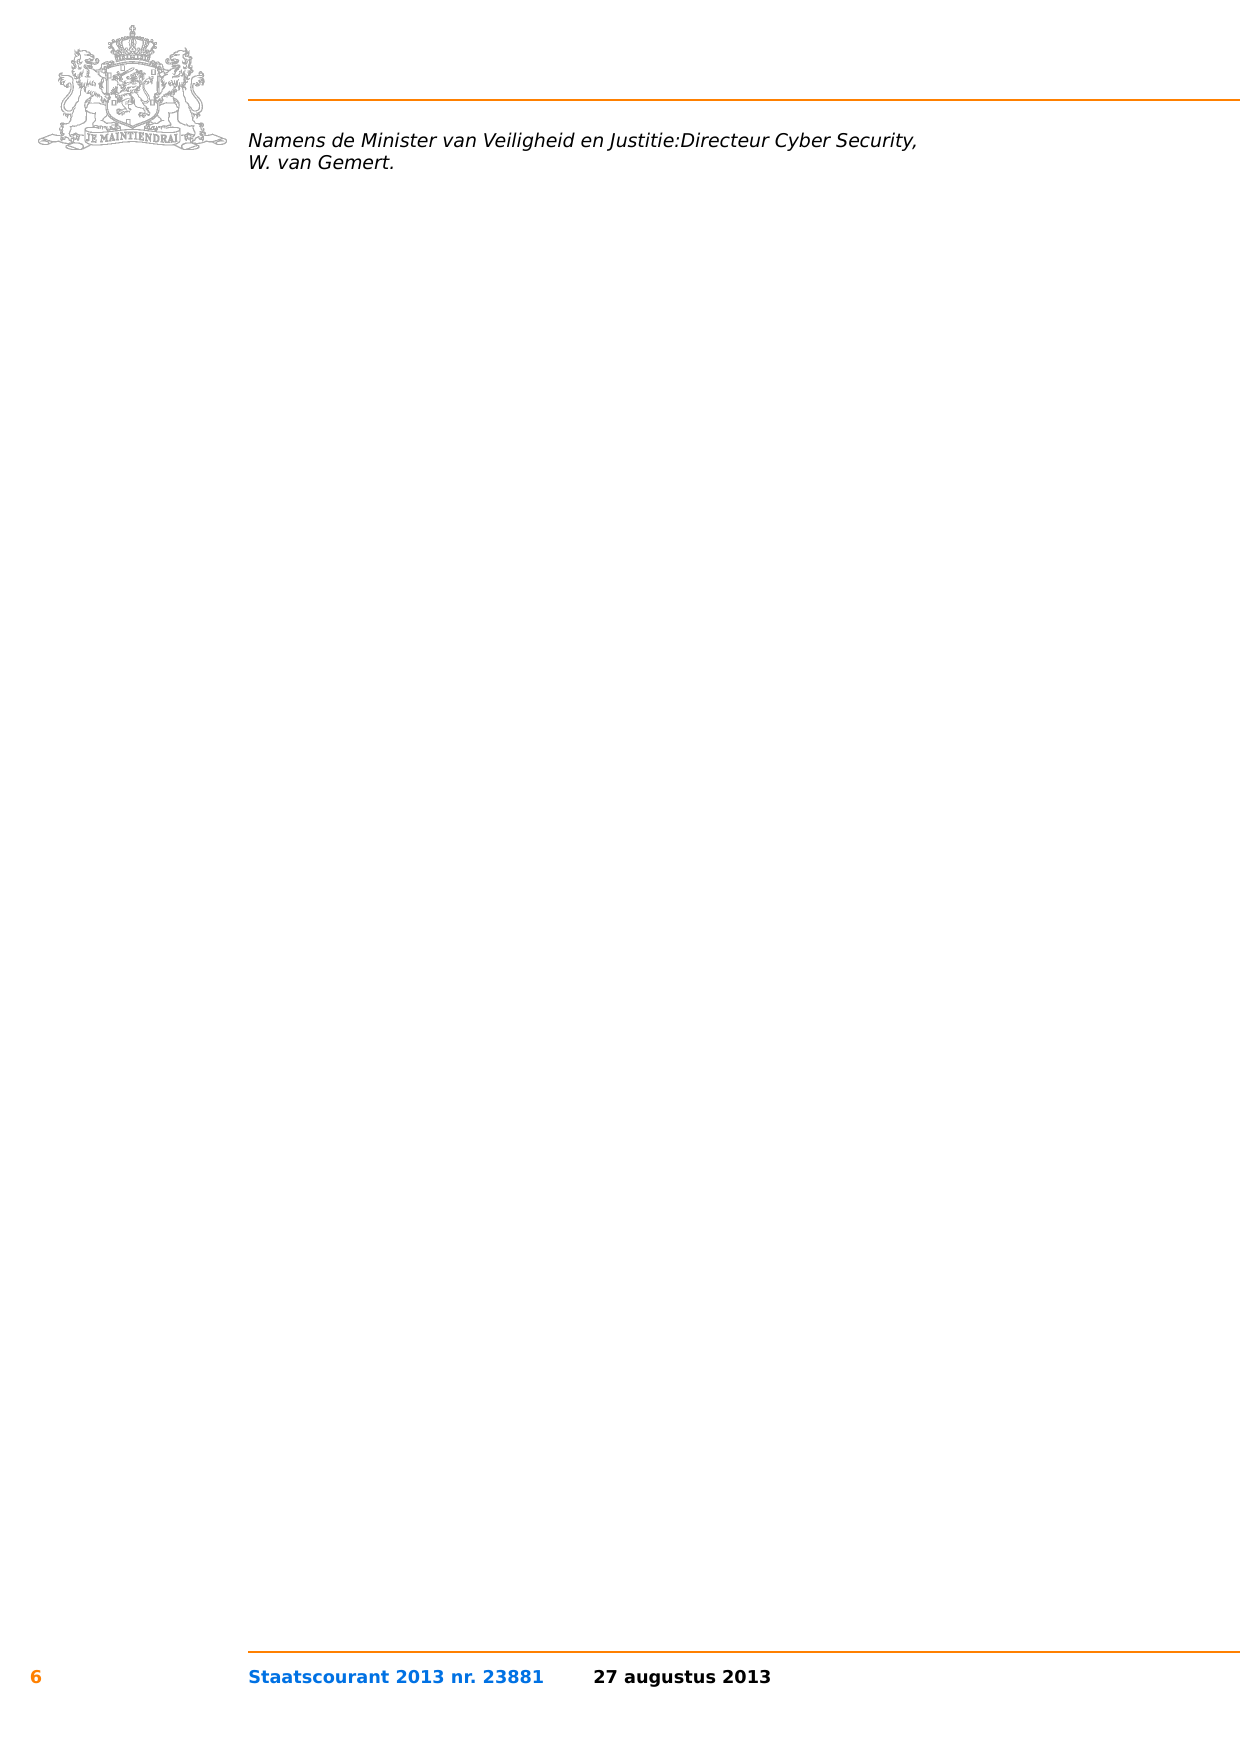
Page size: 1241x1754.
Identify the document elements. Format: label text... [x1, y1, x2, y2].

text Namens de Minister van Veiligheid en Justitie:Directeur Cyber Security, W. van Gemert. [248, 130, 1163, 174]
picture [38, 25, 227, 150]
